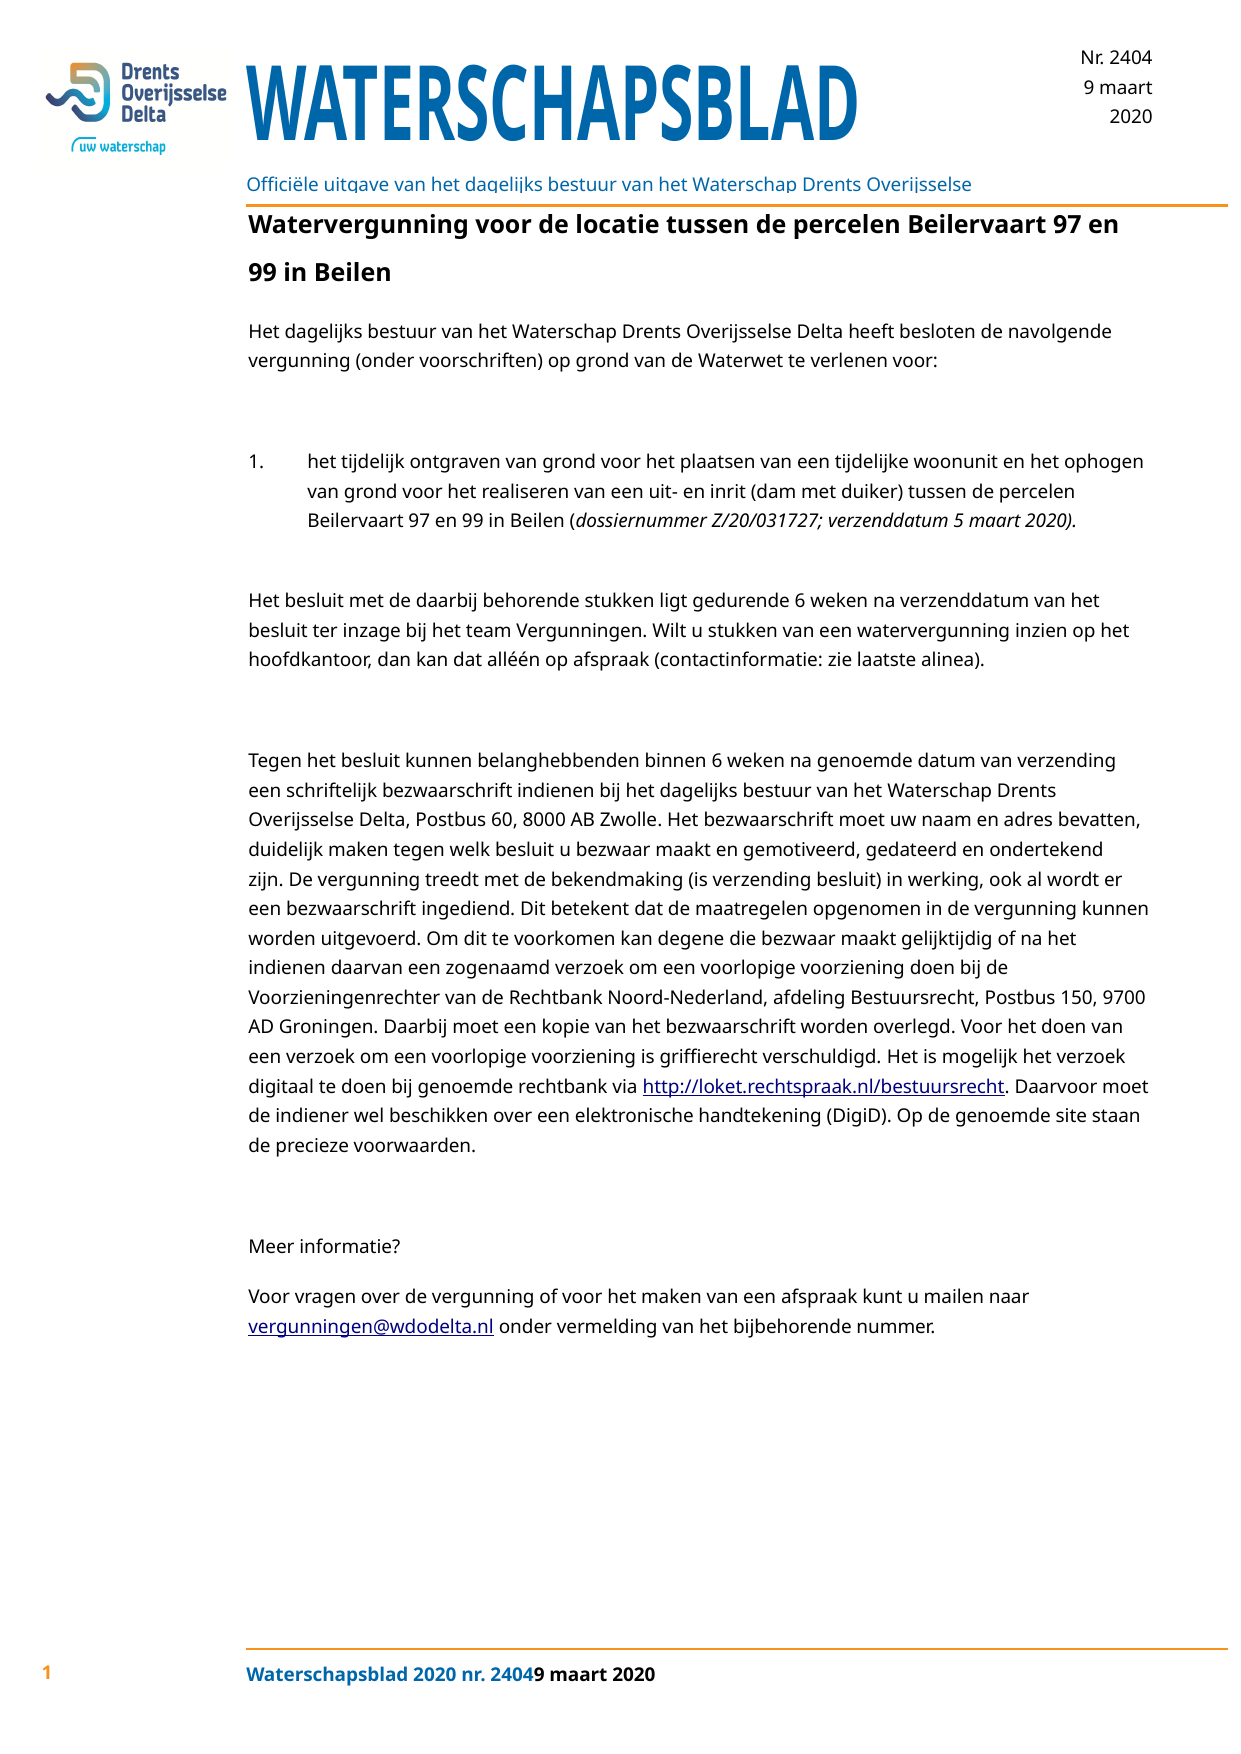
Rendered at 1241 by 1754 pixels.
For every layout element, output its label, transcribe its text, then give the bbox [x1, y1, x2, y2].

text Het besluit met de daarbij behorende stukken ligt gedurende 6 weken na verzenddatum van het besluit ter inzage bij het team Vergunningen. Wilt u stukken van een watervergunning inzien op het hoofdkantoor, dan kan dat alléén op afspraak (contactinformatie: zie laatste alinea). [248, 587, 1152, 672]
picture [41, 47, 231, 172]
text Voor vragen over de vergunning of voor het maken van een afspraak kunt u mailen naar vergunningen@wdodelta.nl onder vermelding van het bijbehorende nummer. [248, 1283, 1152, 1339]
text Watervergunning voor de locatie tussen de percelen Beilervaart 97 en 99 in Beilen [248, 207, 1152, 288]
text Meer informatie? [248, 1233, 1152, 1259]
text Tegen het besluit kunnen belanghebbenden binnen 6 weken na genoemde datum van verzending een schriftelijk bezwaarschrift indienen bij het dagelijks bestuur van het Waterschap Drents Overijsselse Delta, Postbus 60, 8000 AB Zwolle. Het bezwaarschrift moet uw naam en adres bevatten, duidelijk maken tegen welk besluit u bezwaar maakt en gemotiveerd, gedateerd en ondertekend zijn. De vergunning treedt met de bekendmaking (is verzending besluit) in werking, ook al wordt er een bezwaarschrift ingediend. Dit betekent dat de maatregelen opgenomen in de vergunning kunnen worden uitgevoerd. Om dit te voorkomen kan degene die bezwaar maakt gelijktijdig of na het indienen daarvan een zogenaamd verzoek om een voorlopige voorziening doen bij de Voorzieningenrechter van de Rechtbank Noord-Nederland, afdeling Bestuursrecht, Postbus 150, 9700 AD Groningen. Daarbij moet een kopie van het bezwaarschrift worden overlegd. Voor het doen van een verzoek om een voorlopige voorziening is griffierecht verschuldigd. Het is mogelijk het verzoek digitaal te doen bij genoemde rechtbank via http://loket.rechtspraak.nl/bestuursrecht. Daarvoor moet de indiener wel beschikken over een elektronische handtekening (DigiD). Op de genoemde site staan de precieze voorwaarden. [248, 747, 1152, 1158]
list het tijdelijk ontgraven van grond voor het plaatsen van een tijdelijke woonunit en het ophogen van grond voor het realiseren van een uit- en inrit (dam met duiker) tussen de percelen Beilervaart 97 en 99 in Beilen (dossiernummer Z/20/031727; verzenddatum 5 maart 2020). [248, 448, 1152, 533]
text Het dagelijks bestuur van het Waterschap Drents Overijsselse Delta heeft besloten de navolgende vergunning (onder voorschriften) op grond van de Waterwet te verlenen voor: [248, 318, 1152, 373]
